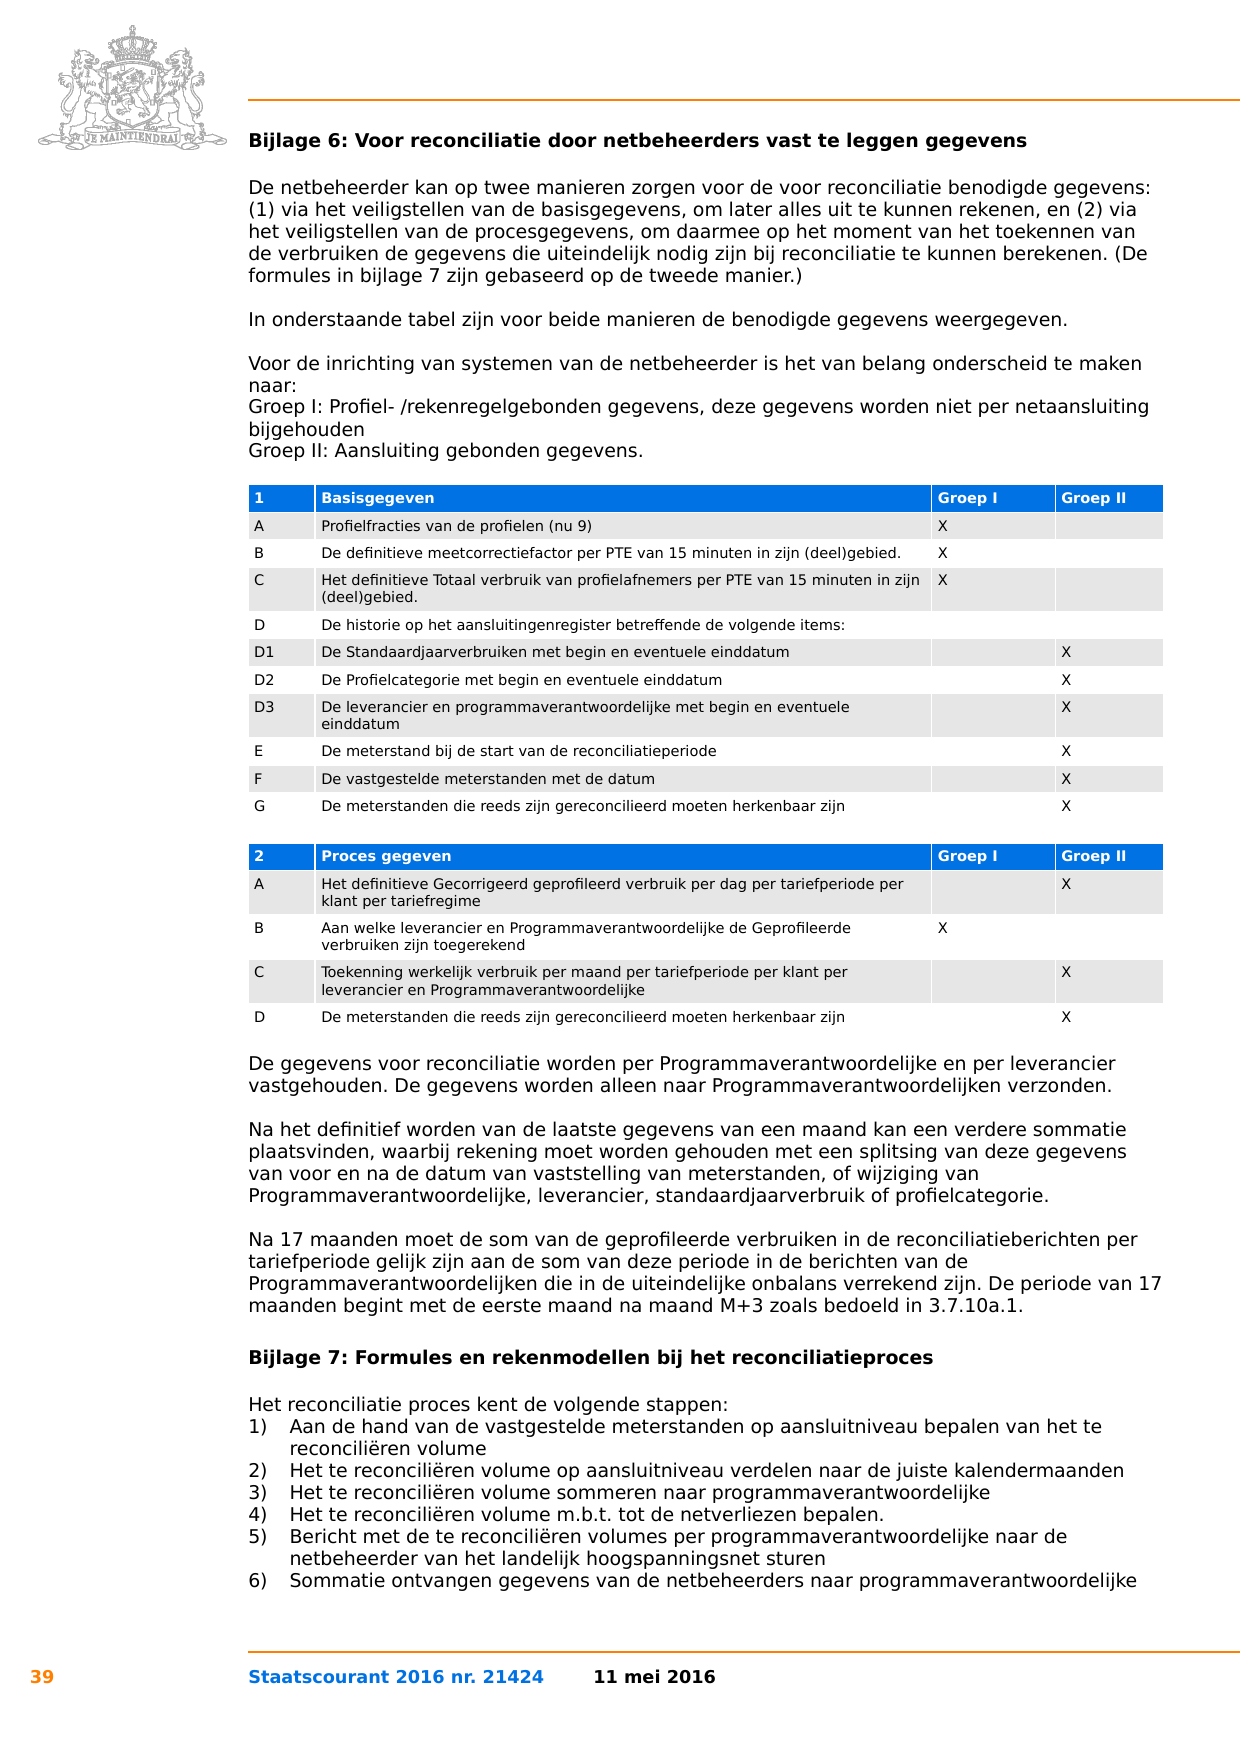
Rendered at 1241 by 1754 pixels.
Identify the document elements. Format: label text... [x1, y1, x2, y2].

table_cell [1056, 513, 1163, 539]
table_header Basisgegeven [316, 485, 931, 512]
table_cell C [249, 568, 314, 611]
table_cell C [249, 960, 314, 1003]
table_cell [1056, 612, 1163, 638]
table_cell D1 [249, 639, 314, 666]
table_cell X [1056, 793, 1163, 819]
text 3) Het te reconciliëren volume sommeren naar programmaverantwoordelijke [248, 1482, 1163, 1504]
table_cell [932, 766, 1055, 792]
text 4) Het te reconciliëren volume m.b.t. tot de netverliezen bepalen. [248, 1504, 1163, 1526]
table_cell X [1056, 1004, 1163, 1030]
text Na het definitief worden van de laatste gegevens van een maand kan een verdere sommatie plaatsvinden, waarbij rekening moet worden gehouden met een splitsing van deze gegevens van voor en na de datum van vaststelling van meterstanden, of wijziging van Programmaverantwoordelijke, leverancier, standaardjaarverbruik of profielcategorie. [248, 1119, 1163, 1207]
table_cell [932, 960, 1055, 1003]
table_cell [932, 793, 1055, 819]
table_cell Toekenning werkelijk verbruik per maand per tariefperiode per klant per leverancier en Programmaverantwoordelijke [316, 960, 931, 1003]
table_cell B [249, 540, 314, 566]
table_cell De meterstand bij de start van de reconciliatieperiode [316, 739, 931, 765]
table_cell [1056, 915, 1163, 959]
table_cell E [249, 739, 314, 765]
table_cell A [249, 871, 314, 914]
table_cell X [1056, 739, 1163, 765]
table_cell Aan welke leverancier en Programmaverantwoordelijke de Geprofileerde verbruiken zijn toegerekend [316, 915, 931, 959]
table_cell De meterstanden die reeds zijn gereconcilieerd moeten herkenbaar zijn [316, 793, 931, 819]
table_cell [932, 871, 1055, 914]
text 5) Bericht met de te reconciliëren volumes per programmaverantwoordelijke naar de netbeheerder van het landelijk hoogspanningsnet sturen [248, 1526, 1163, 1570]
table_cell D [249, 1004, 314, 1030]
text 2) Het te reconciliëren volume op aansluitniveau verdelen naar de juiste kalendermaanden [248, 1460, 1163, 1482]
table_cell G [249, 793, 314, 819]
table_cell De leverancier en programmaverantwoordelijke met begin en eventuele einddatum [316, 694, 931, 737]
table_cell D2 [249, 667, 314, 693]
table_cell F [249, 766, 314, 792]
table_cell D [249, 612, 314, 638]
table_cell X [932, 568, 1055, 611]
text 1) Aan de hand van de vastgestelde meterstanden op aansluitniveau bepalen van het te reconciliëren volume [248, 1416, 1163, 1460]
table_header Groep II [1056, 485, 1163, 512]
table_header Groep II [1056, 844, 1163, 870]
table_cell Het definitieve Gecorrigeerd geprofileerd verbruik per dag per tariefperiode per klant per tariefregime [316, 871, 931, 914]
table_cell X [932, 513, 1055, 539]
table_cell X [932, 915, 1055, 959]
table_cell X [1056, 639, 1163, 666]
table_cell [1056, 568, 1163, 611]
text Groep I: Profiel- /rekenregelgebonden gegevens, deze gegevens worden niet per netaansluiting bijgehouden [248, 396, 1163, 440]
text In onderstaande tabel zijn voor beide manieren de benodigde gegevens weergegeven. [248, 309, 1163, 331]
table_header 1 [249, 485, 314, 512]
text Het reconciliatie proces kent de volgende stappen: [248, 1394, 1163, 1416]
table_cell X [1056, 960, 1163, 1003]
table_header Groep I [932, 844, 1055, 870]
table_cell De historie op het aansluitingenregister betreffende de volgende items: [316, 612, 931, 638]
table_header 2 [249, 844, 314, 870]
table_cell X [1056, 667, 1163, 693]
table_cell Profielfracties van de profielen (nu 9) [316, 513, 931, 539]
subtitle Bijlage 6: Voor reconciliatie door netbeheerders vast te leggen gegevens [248, 130, 1163, 152]
table_header Proces gegeven [316, 844, 931, 870]
table_cell De definitieve meetcorrectiefactor per PTE van 15 minuten in zijn (deel)gebied. [316, 540, 931, 566]
text Groep II: Aansluiting gebonden gegevens. [248, 440, 1163, 462]
subtitle Bijlage 7: Formules en rekenmodellen bij het reconciliatieproces [248, 1347, 1163, 1369]
table_cell X [1056, 766, 1163, 792]
text Voor de inrichting van systemen van de netbeheerder is het van belang onderscheid te maken naar: [248, 352, 1163, 396]
text Na 17 maanden moet de som van de geprofileerde verbruiken in de reconciliatieberichten per tariefperiode gelijk zijn aan de som van deze periode in de berichten van de Programmaverantwoordelijken die in de uiteindelijke onbalans verrekend zijn. De periode van 17 maanden begint met de eerste maand na maand M+3 zoals bedoeld in 3.7.10a.1. [248, 1229, 1163, 1317]
table_cell De meterstanden die reeds zijn gereconcilieerd moeten herkenbaar zijn [316, 1004, 931, 1030]
text De netbeheerder kan op twee manieren zorgen voor de voor reconciliatie benodigde gegevens: (1) via het veiligstellen van de basisgegevens, om later alles uit te kunnen rekenen, en (2) via het veiligstellen van de procesgegevens, om daarmee op het moment van het toekennen van de verbruiken de gegevens die uiteindelijk nodig zijn bij reconciliatie te kunnen berekenen. (De formules in bijlage 7 zijn gebaseerd op de tweede manier.) [248, 177, 1163, 287]
table_cell X [1056, 694, 1163, 737]
text De gegevens voor reconciliatie worden per Programmaverantwoordelijke en per leverancier vastgehouden. De gegevens worden alleen naar Programmaverantwoordelijken verzonden. [248, 1053, 1163, 1097]
table_cell A [249, 513, 314, 539]
table_cell [932, 667, 1055, 693]
table_cell [932, 612, 1055, 638]
table_cell [932, 739, 1055, 765]
table_cell De vastgestelde meterstanden met de datum [316, 766, 931, 792]
table_header Groep I [932, 485, 1055, 512]
table_cell [932, 1004, 1055, 1030]
table_cell De Profielcategorie met begin en eventuele einddatum [316, 667, 931, 693]
table_cell B [249, 915, 314, 959]
table_cell X [1056, 871, 1163, 914]
table_cell D3 [249, 694, 314, 737]
table_cell [932, 694, 1055, 737]
table_cell [1056, 540, 1163, 566]
table_cell Het definitieve Totaal verbruik van profielafnemers per PTE van 15 minuten in zijn (deel)gebied. [316, 568, 931, 611]
table_cell X [932, 540, 1055, 566]
text 6) Sommatie ontvangen gegevens van de netbeheerders naar programmaverantwoordelijke [248, 1570, 1163, 1592]
table_cell [932, 639, 1055, 666]
table_cell De Standaardjaarverbruiken met begin en eventuele einddatum [316, 639, 931, 666]
picture [38, 25, 227, 150]
